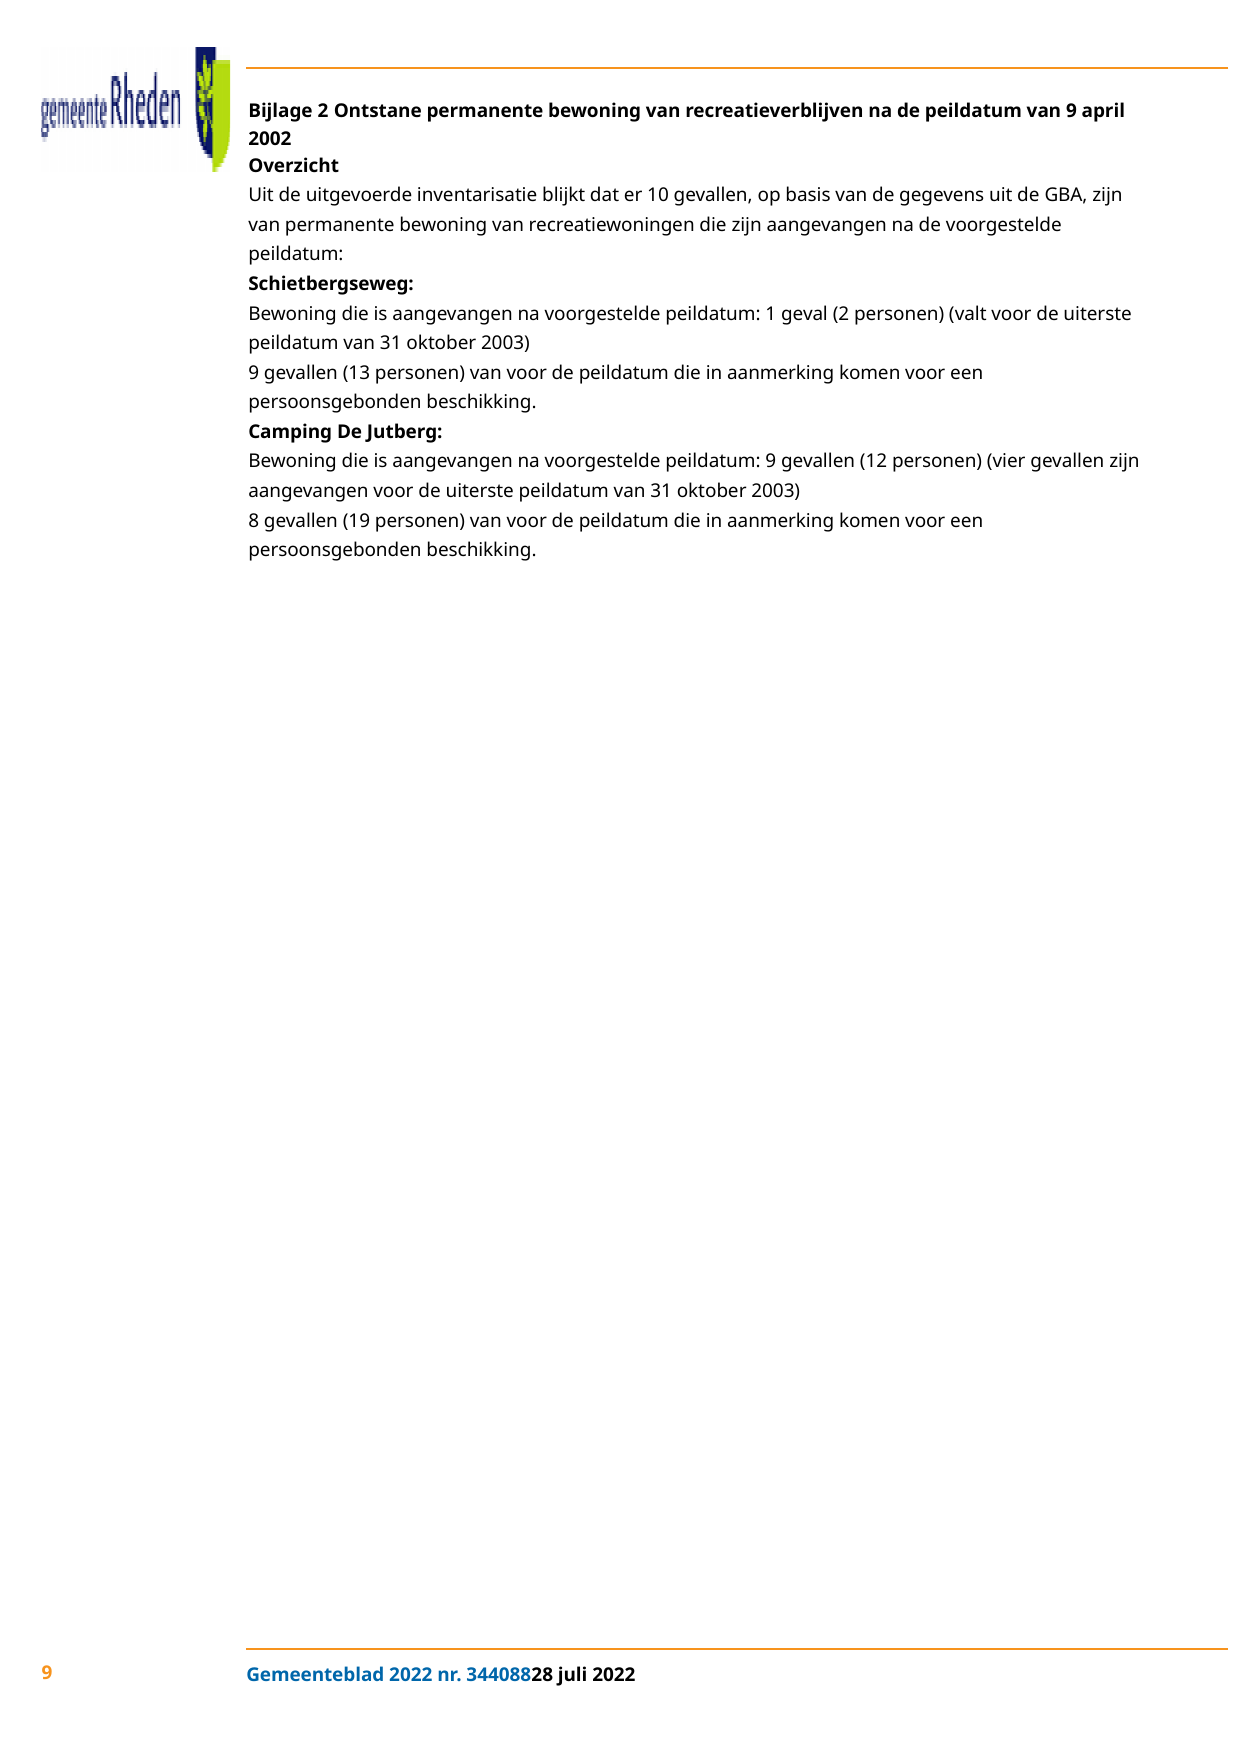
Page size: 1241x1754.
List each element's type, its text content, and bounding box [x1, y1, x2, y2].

text Camping De Jutberg: [248, 418, 1152, 444]
text Uit de uitgevoerde inventarisatie blijkt dat er 10 gevallen, op basis van de gegevens uit de GBA, zijn van permanente bewoning van recreatiewoningen die zijn aangevangen na de voorgestelde peildatum: [248, 181, 1152, 266]
text 8 gevallen (19 personen) van voor de peildatum die in aanmerking komen voor een persoonsgebonden beschikking. [248, 507, 1152, 562]
text 9 gevallen (13 personen) van voor de peildatum die in aanmerking komen voor een persoonsgebonden beschikking. [248, 359, 1152, 414]
text Bewoning die is aangevangen na voorgestelde peildatum: 1 geval (2 personen) (valt voor de uiterste peildatum van 31 oktober 2003) [248, 300, 1152, 355]
text Bijlage 2 Ontstane permanente bewoning van recreatieverblijven na de peildatum van 9 april 2002 [248, 95, 1152, 152]
text Schietbergseweg: [248, 270, 1152, 296]
text Bewoning die is aangevangen na voorgestelde peildatum: 9 gevallen (12 personen) (vier gevallen zijn aangevangen voor de uiterste peildatum van 31 oktober 2003) [248, 448, 1152, 503]
text Overzicht [248, 152, 1152, 177]
picture [41, 47, 231, 172]
